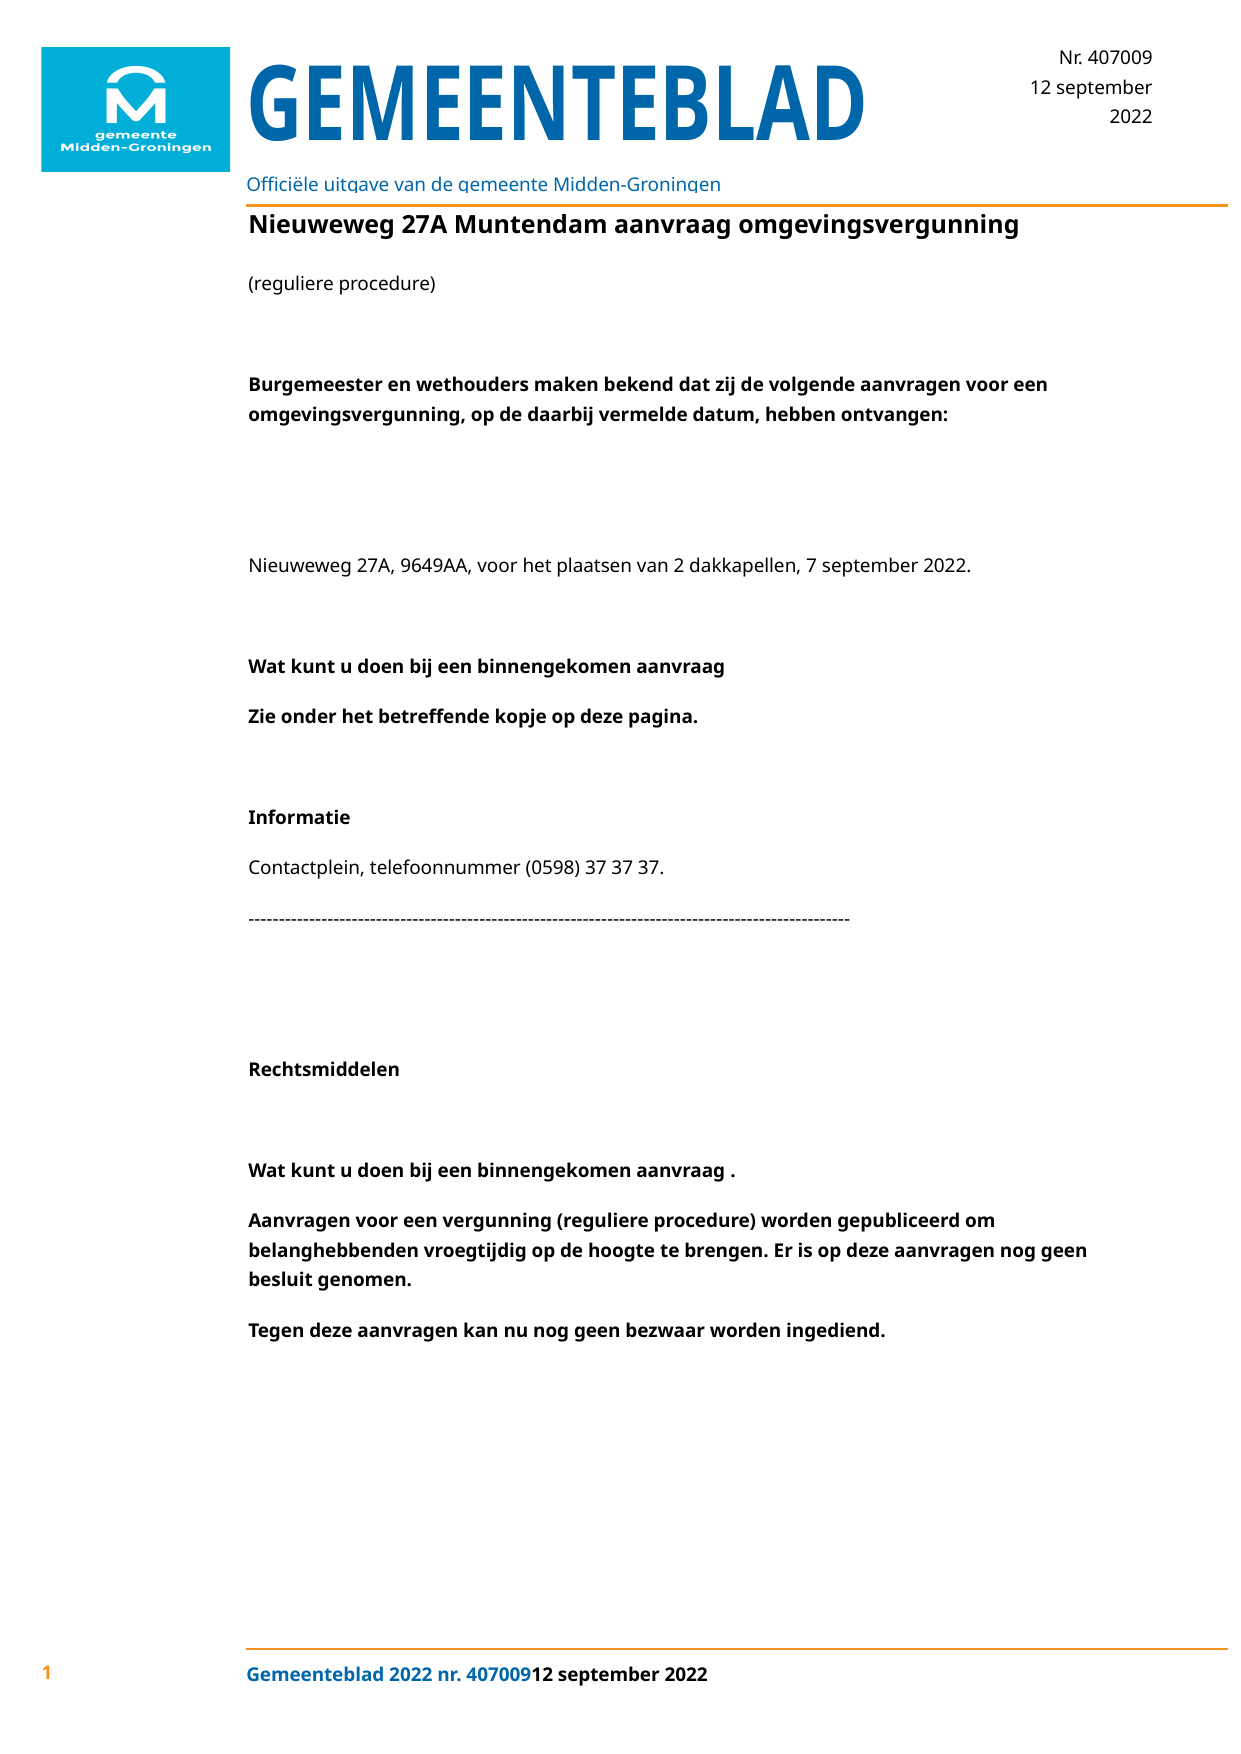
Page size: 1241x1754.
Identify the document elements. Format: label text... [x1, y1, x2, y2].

text Nieuweweg 27A Muntendam aanvraag omgevingsvergunning [248, 207, 1152, 241]
text Aanvragen voor een vergunning (reguliere procedure) worden gepubliceerd om belanghebbenden vroegtijdig op de hoogte te brengen. Er is op deze aanvragen nog geen besluit genomen. [248, 1207, 1152, 1292]
text --------------------------------------------------------------------------------------------------- [248, 905, 1152, 931]
text Zie onder het betreffende kopje op deze pagina. [248, 703, 1152, 729]
text Contactplein, telefoonnummer (0598) 37 37 37. [248, 854, 1152, 880]
picture [107, 89, 165, 122]
text Rechtsmiddelen [248, 1056, 1152, 1082]
text Wat kunt u doen bij een binnengekomen aanvraag [248, 653, 1152, 678]
text Wat kunt u doen bij een binnengekomen aanvraag . [248, 1157, 1152, 1183]
picture [184, 146, 190, 153]
text (reguliere procedure) [248, 270, 1152, 296]
text Tegen deze aanvragen kan nu nog geen bezwaar worden ingediend. [248, 1317, 1152, 1343]
text Informatie [248, 804, 1152, 830]
text Nieuweweg 27A, 9649AA, voor het plaatsen van 2 dakkapellen, 7 september 2022. [248, 552, 1152, 578]
text Burgemeester en wethouders maken bekend dat zij de volgende aanvragen voor een omgevingsvergunning, op de daarbij vermelde datum, hebben ontvangen: [248, 371, 1152, 426]
picture [108, 66, 164, 82]
